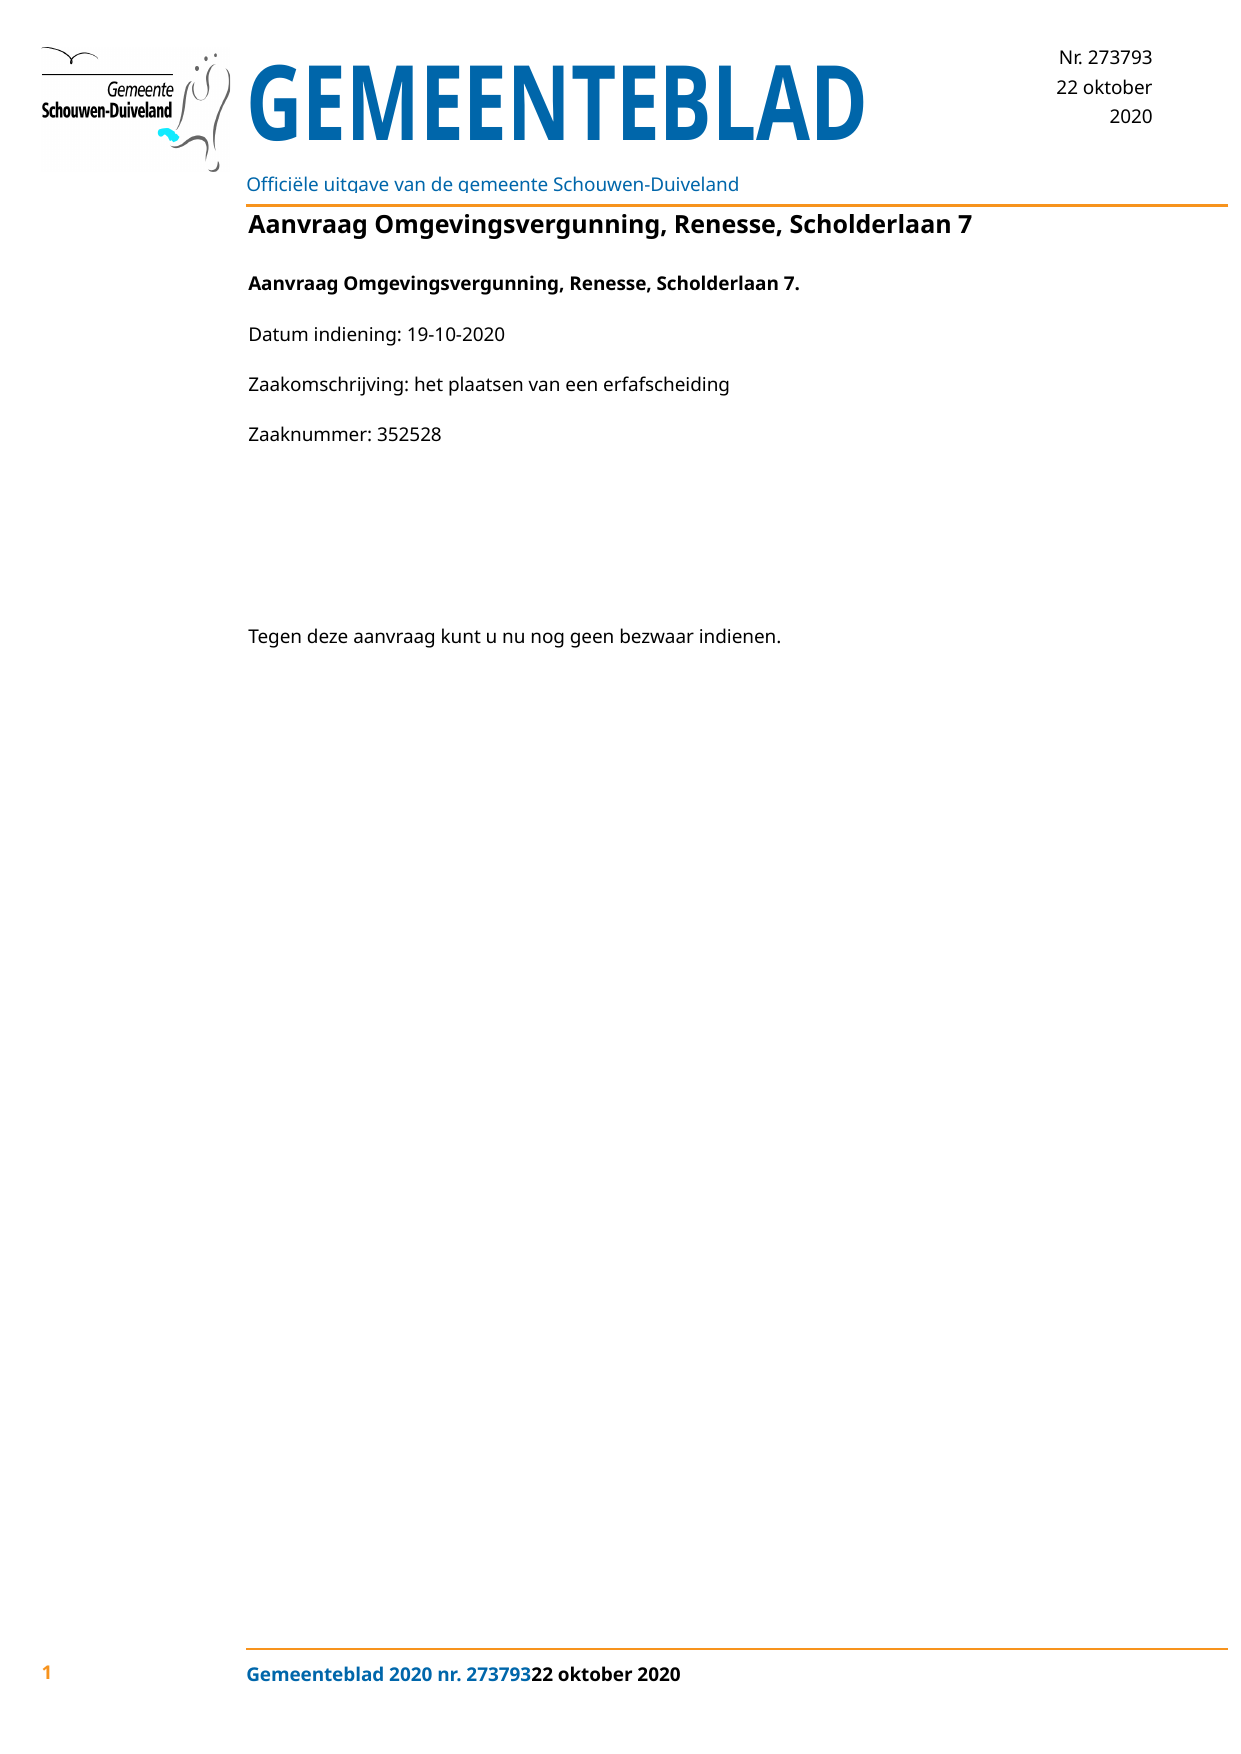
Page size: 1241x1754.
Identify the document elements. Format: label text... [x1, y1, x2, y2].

text Tegen deze aanvraag kunt u nu nog geen bezwaar indienen. [248, 623, 1152, 649]
text Zaakomschrijving: het plaatsen van een erfafscheiding [248, 371, 1152, 397]
picture [41, 47, 231, 172]
text Zaaknummer: 352528 [248, 422, 1152, 447]
text Aanvraag Omgevingsvergunning, Renesse, Scholderlaan 7. [248, 270, 1152, 296]
text Datum indiening: 19-10-2020 [248, 321, 1152, 346]
text Aanvraag Omgevingsvergunning, Renesse, Scholderlaan 7 [248, 207, 1152, 241]
